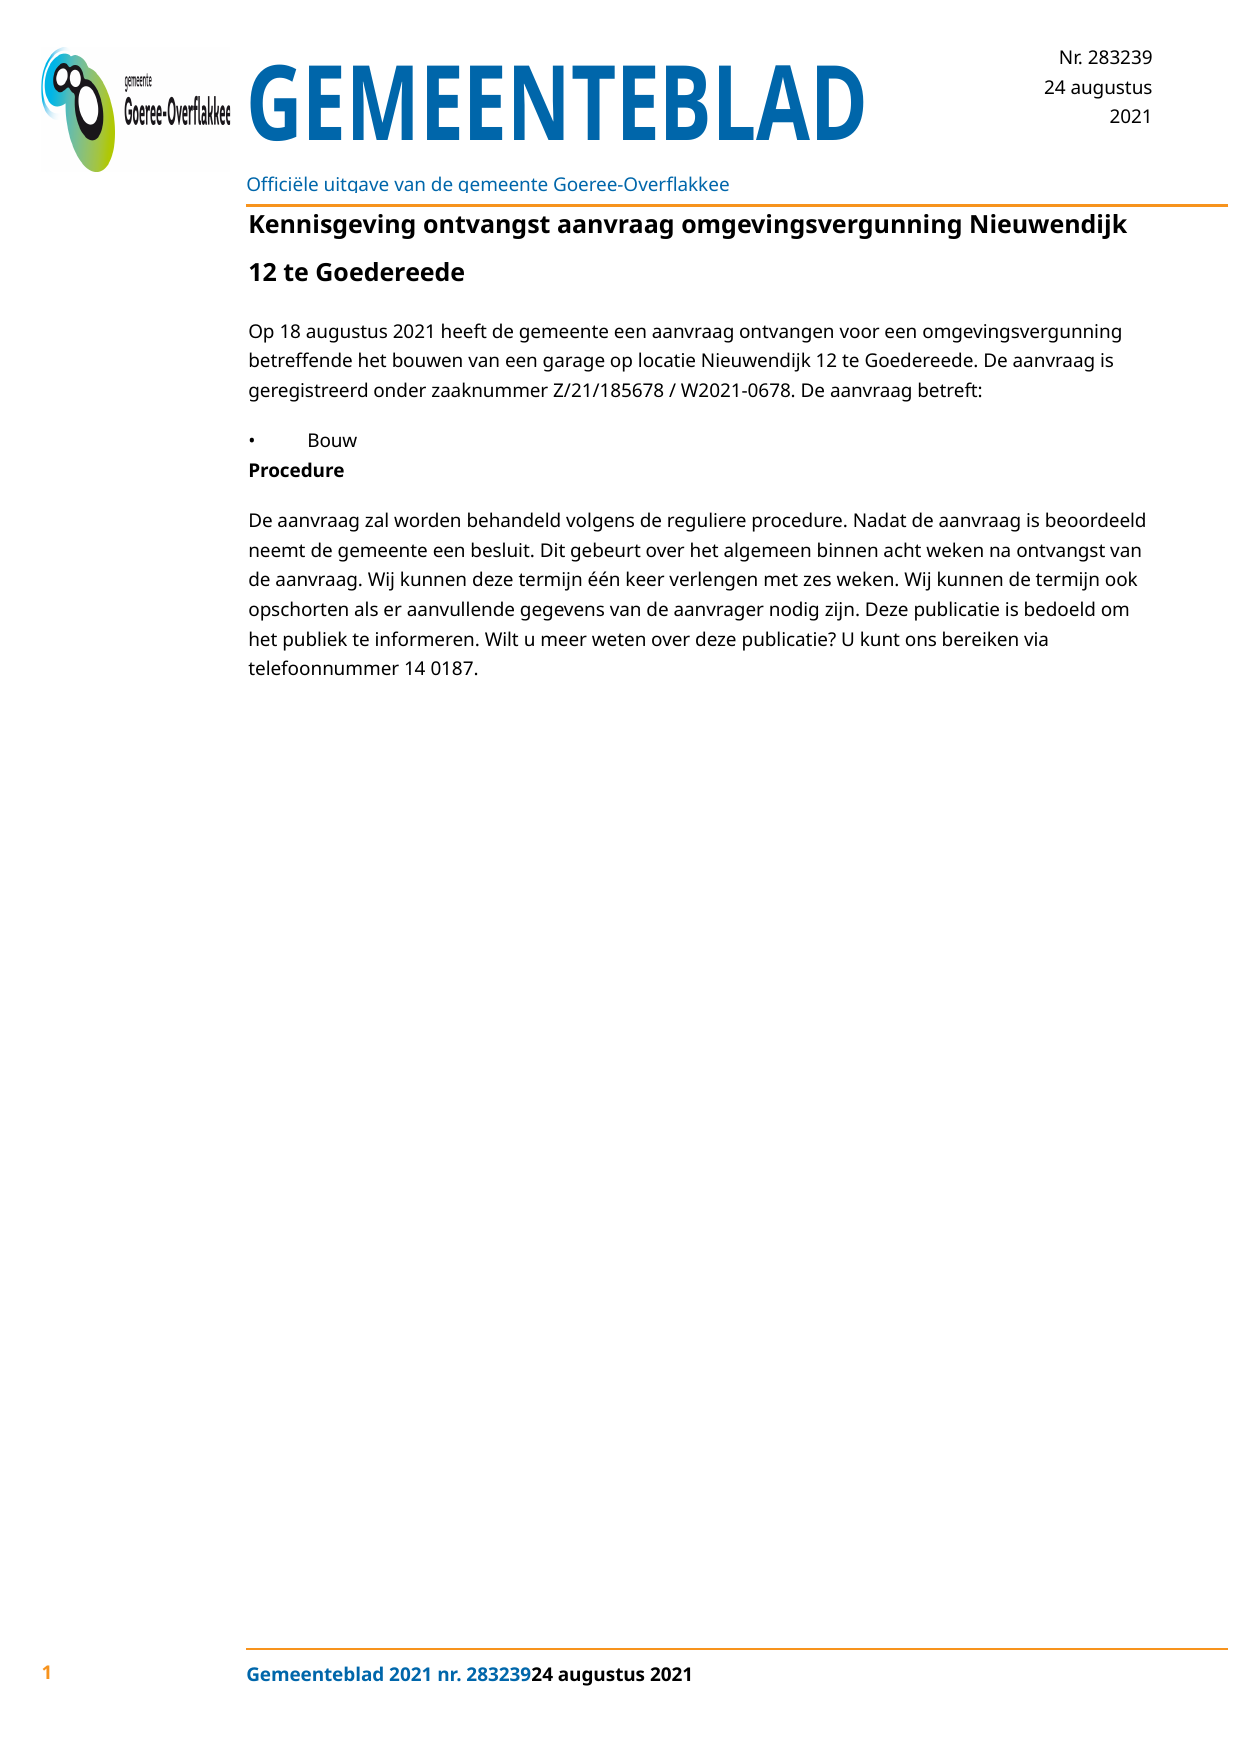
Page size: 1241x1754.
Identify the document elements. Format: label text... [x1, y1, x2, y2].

text Procedure [248, 457, 1152, 483]
text De aanvraag zal worden behandeld volgens de reguliere procedure. Nadat de aanvraag is beoordeeld neemt de gemeente een besluit. Dit gebeurt over het algemeen binnen acht weken na ontvangst van de aanvraag. Wij kunnen deze termijn één keer verlengen met zes weken. Wij kunnen de termijn ook opschorten als er aanvullende gegevens van de aanvrager nodig zijn. Deze publicatie is bedoeld om het publiek te informeren. Wilt u meer weten over deze publicatie? U kunt ons bereiken via telefoonnummer 14 0187. [248, 507, 1152, 681]
text Kennisgeving ontvangst aanvraag omgevingsvergunning Nieuwendijk 12 te Goedereede [248, 207, 1152, 288]
picture [41, 47, 231, 172]
list Bouw [248, 427, 1152, 453]
text Op 18 augustus 2021 heeft de gemeente een aanvraag ontvangen voor een omgevingsvergunning betreffende het bouwen van een garage op locatie Nieuwendijk 12 te Goedereede. De aanvraag is geregistreerd onder zaaknummer Z/21/185678 / W2021-0678. De aanvraag betreft: [248, 318, 1152, 403]
